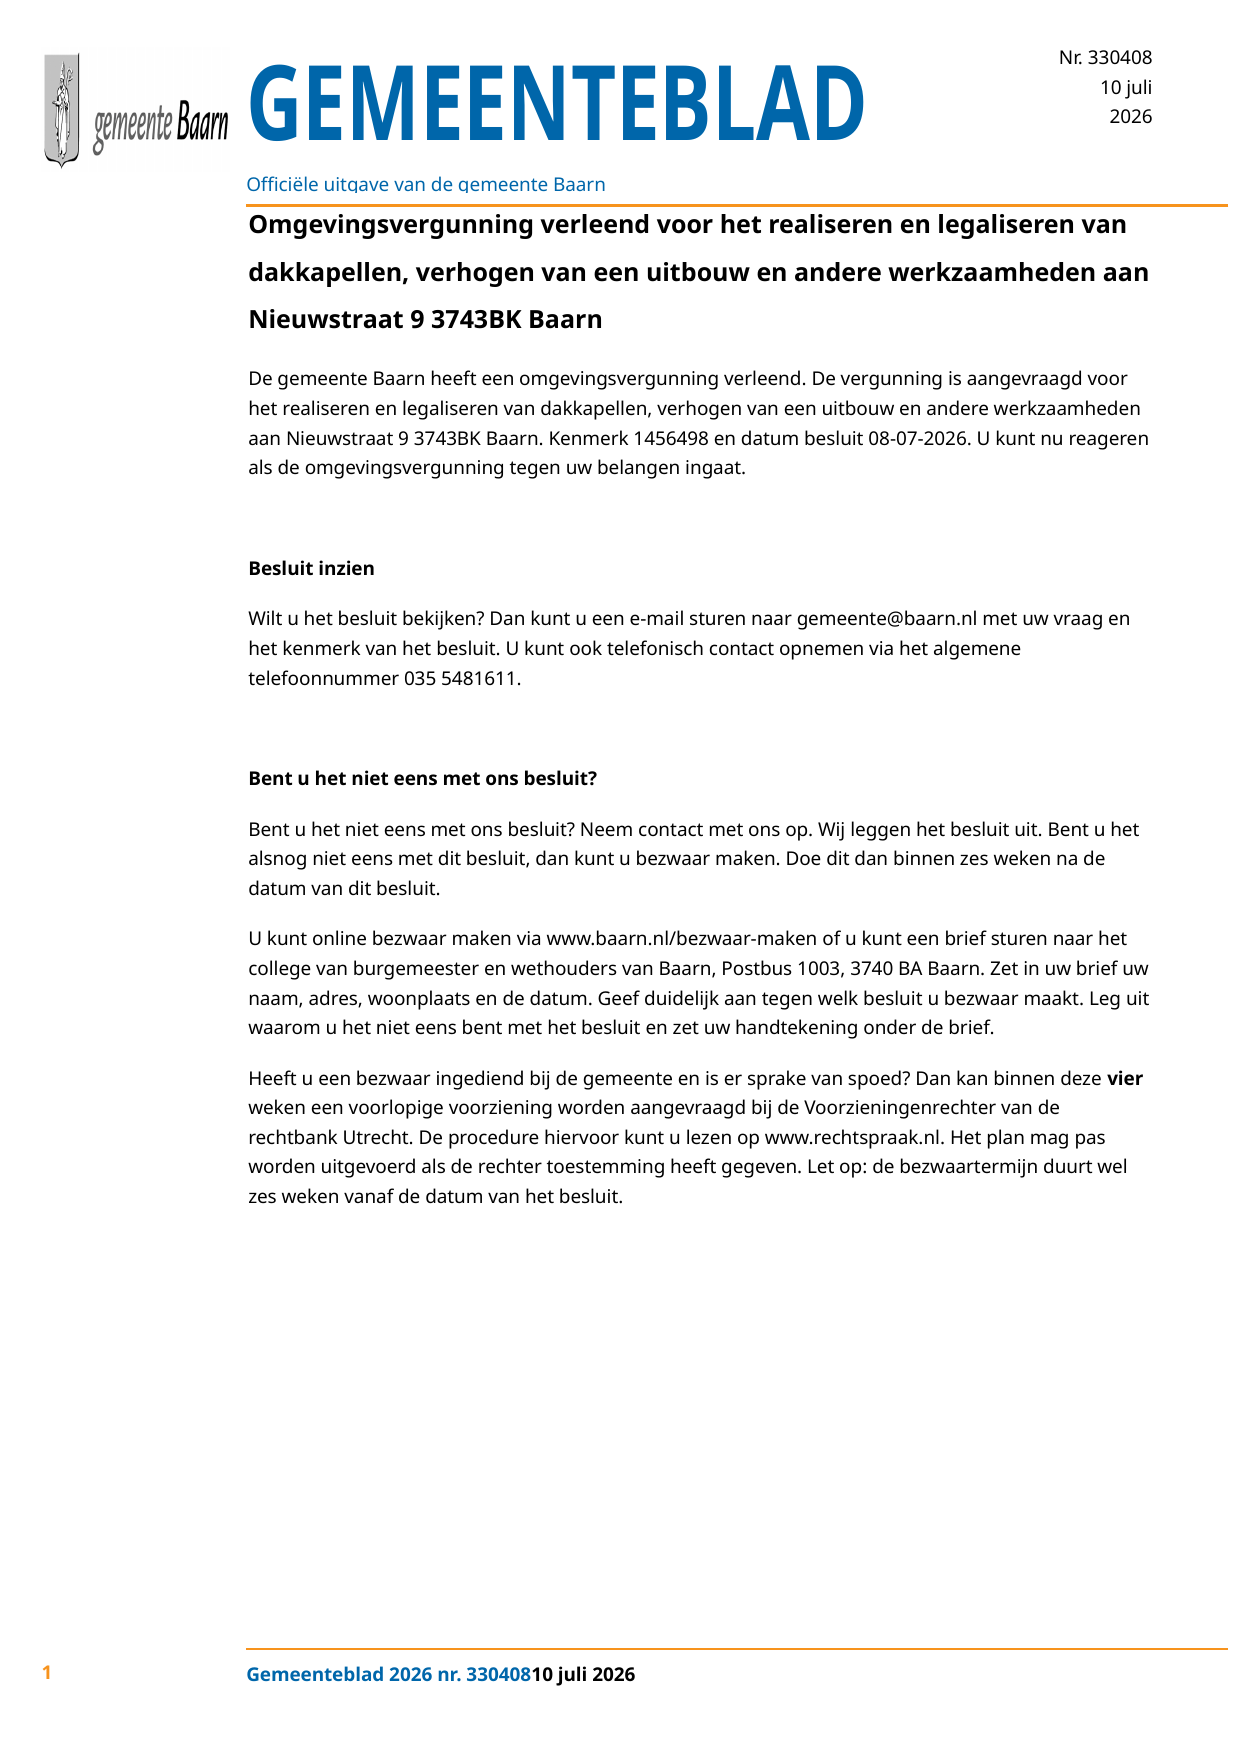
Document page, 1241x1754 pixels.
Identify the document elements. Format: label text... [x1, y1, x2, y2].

text Bent u het niet eens met ons besluit? [248, 766, 1152, 791]
text Omgevingsvergunning verleend voor het realiseren en legaliseren van dakkapellen, verhogen van een uitbouw en andere werkzaamheden aan Nieuwstraat 9 3743BK Baarn [248, 207, 1152, 336]
text U kunt online bezwaar maken via www.baarn.nl/bezwaar-maken of u kunt een brief sturen naar het college van burgemeester en wethouders van Baarn, Postbus 1003, 3740 BA Baarn. Zet in uw brief uw naam, adres, woonplaats en de datum. Geef duidelijk aan tegen welk besluit u bezwaar maakt. Leg uit waarom u het niet eens bent met het besluit en zet uw handtekening onder de brief. [248, 926, 1152, 1040]
picture [41, 47, 231, 172]
text De gemeente Baarn heeft een omgevingsvergunning verleend. De vergunning is aangevraagd voor het realiseren en legaliseren van dakkapellen, verhogen van een uitbouw en andere werkzaamheden aan Nieuwstraat 9 3743BK Baarn. Kenmerk 1456498 en datum besluit 08-07-2026. U kunt nu reageren als de omgevingsvergunning tegen uw belangen ingaat. [248, 366, 1152, 480]
text Heeft u een bezwaar ingediend bij de gemeente en is er sprake van spoed? Dan kan binnen deze vier weken een voorlopige voorziening worden aangevraagd bij de Voorzieningenrechter van de rechtbank Utrecht. De procedure hiervoor kunt u lezen op www.rechtspraak.nl. Het plan mag pas worden uitgevoerd als de rechter toestemming heeft gegeven. Let op: de bezwaartermijn duurt wel zes weken vanaf de datum van het besluit. [248, 1065, 1152, 1209]
text Bent u het niet eens met ons besluit? Neem contact met ons op. Wij leggen het besluit uit. Bent u het alsnog niet eens met dit besluit, dan kunt u bezwaar maken. Doe dit dan binnen zes weken na de datum van dit besluit. [248, 816, 1152, 901]
text Wilt u het besluit bekijken? Dan kunt u een e-mail sturen naar gemeente@baarn.nl met uw vraag en het kenmerk van het besluit. U kunt ook telefonisch contact opnemen via het algemene telefoonnummer 035 5481611. [248, 606, 1152, 690]
text Besluit inzien [248, 555, 1152, 581]
